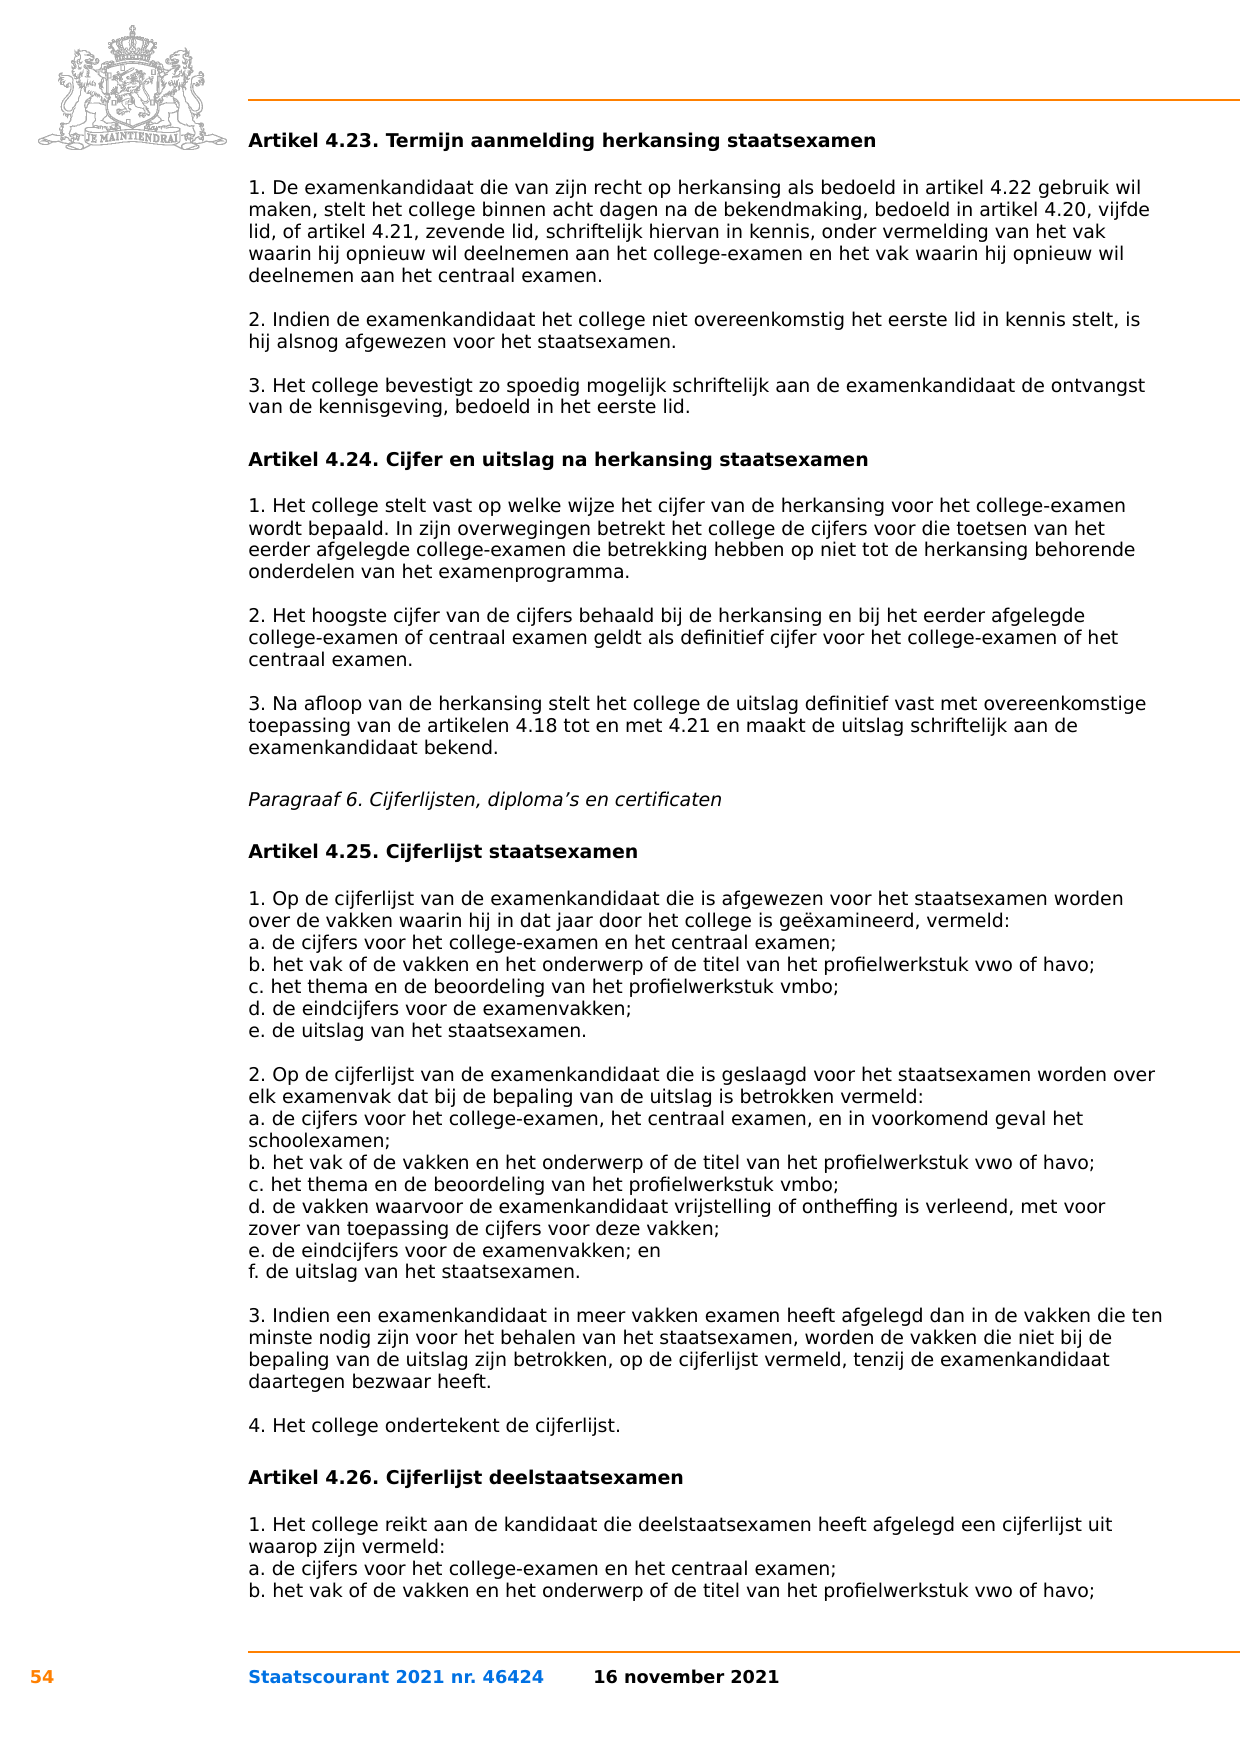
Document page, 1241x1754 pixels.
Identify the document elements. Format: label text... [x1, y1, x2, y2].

text f. de uitslag van het staatsexamen. [248, 1261, 1163, 1283]
subtitle Artikel 4.26. Cijferlijst deelstaatsexamen [248, 1467, 1163, 1489]
text 3. Het college bevestigt zo spoedig mogelijk schriftelijk aan de examenkandidaat de ontvangst van de kennisgeving, bedoeld in het eerste lid. [248, 374, 1163, 418]
text 4. Het college ondertekent de cijferlijst. [248, 1415, 1163, 1437]
text a. de cijfers voor het college-examen, het centraal examen, en in voorkomend geval het schoolexamen; [248, 1108, 1163, 1152]
text 1. Op de cijferlijst van de examenkandidaat die is afgewezen voor het staatsexamen worden over de vakken waarin hij in dat jaar door het college is geëxamineerd, vermeld: [248, 888, 1163, 932]
text d. de vakken waarvoor de examenkandidaat vrijstelling of ontheffing is verleend, met voor zover van toepassing de cijfers voor deze vakken; [248, 1196, 1163, 1239]
subtitle Paragraaf 6. Cijferlijsten, diploma’s en certificaten [248, 789, 1163, 811]
text a. de cijfers voor het college-examen en het centraal examen; [248, 1558, 1163, 1580]
picture [38, 25, 227, 150]
subtitle Artikel 4.25. Cijferlijst staatsexamen [248, 841, 1163, 863]
text b. het vak of de vakken en het onderwerp of de titel van het profielwerkstuk vwo of havo; [248, 1152, 1163, 1173]
text 1. De examenkandidaat die van zijn recht op herkansing als bedoeld in artikel 4.22 gebruik wil maken, stelt het college binnen acht dagen na de bekendmaking, bedoeld in artikel 4.20, vijfde lid, of artikel 4.21, zevende lid, schriftelijk hiervan in kennis, onder vermelding van het vak waarin hij opnieuw wil deelnemen aan het college-examen en het vak waarin hij opnieuw wil deelnemen aan het centraal examen. [248, 177, 1163, 287]
text 2. Indien de examenkandidaat het college niet overeenkomstig het eerste lid in kennis stelt, is hij alsnog afgewezen voor het staatsexamen. [248, 309, 1163, 353]
text 1. Het college stelt vast op welke wijze het cijfer van de herkansing voor het college-examen wordt bepaald. In zijn overwegingen betrekt het college de cijfers voor die toetsen van het eerder afgelegde college-examen die betrekking hebben op niet tot de herkansing behorende onderdelen van het examenprogramma. [248, 495, 1163, 583]
text e. de uitslag van het staatsexamen. [248, 1020, 1163, 1042]
text c. het thema en de beoordeling van het profielwerkstuk vmbo; [248, 1173, 1163, 1196]
text a. de cijfers voor het college-examen en het centraal examen; [248, 932, 1163, 954]
text 3. Na afloop van de herkansing stelt het college de uitslag definitief vast met overeenkomstige toepassing van de artikelen 4.18 tot en met 4.21 en maakt de uitslag schriftelijk aan de examenkandidaat bekend. [248, 693, 1163, 759]
text d. de eindcijfers voor de examenvakken; [248, 998, 1163, 1020]
text 2. Op de cijferlijst van de examenkandidaat die is geslaagd voor het staatsexamen worden over elk examenvak dat bij de bepaling van de uitslag is betrokken vermeld: [248, 1064, 1163, 1108]
text 1. Het college reikt aan de kandidaat die deelstaatsexamen heeft afgelegd een cijferlijst uit waarop zijn vermeld: [248, 1514, 1163, 1558]
text 3. Indien een examenkandidaat in meer vakken examen heeft afgelegd dan in de vakken die ten minste nodig zijn voor het behalen van het staatsexamen, worden de vakken die niet bij de bepaling van de uitslag zijn betrokken, op de cijferlijst vermeld, tenzij de examenkandidaat daartegen bezwaar heeft. [248, 1305, 1163, 1393]
text b. het vak of de vakken en het onderwerp of de titel van het profielwerkstuk vwo of havo; [248, 954, 1163, 976]
text e. de eindcijfers voor de examenvakken; en [248, 1239, 1163, 1261]
subtitle Artikel 4.24. Cijfer en uitslag na herkansing staatsexamen [248, 448, 1163, 470]
text c. het thema en de beoordeling van het profielwerkstuk vmbo; [248, 976, 1163, 998]
text b. het vak of de vakken en het onderwerp of de titel van het profielwerkstuk vwo of havo; [248, 1580, 1163, 1602]
subtitle Artikel 4.23. Termijn aanmelding herkansing staatsexamen [248, 130, 1163, 152]
text 2. Het hoogste cijfer van de cijfers behaald bij de herkansing en bij het eerder afgelegde college-examen of centraal examen geldt als definitief cijfer voor het college-examen of het centraal examen. [248, 605, 1163, 671]
